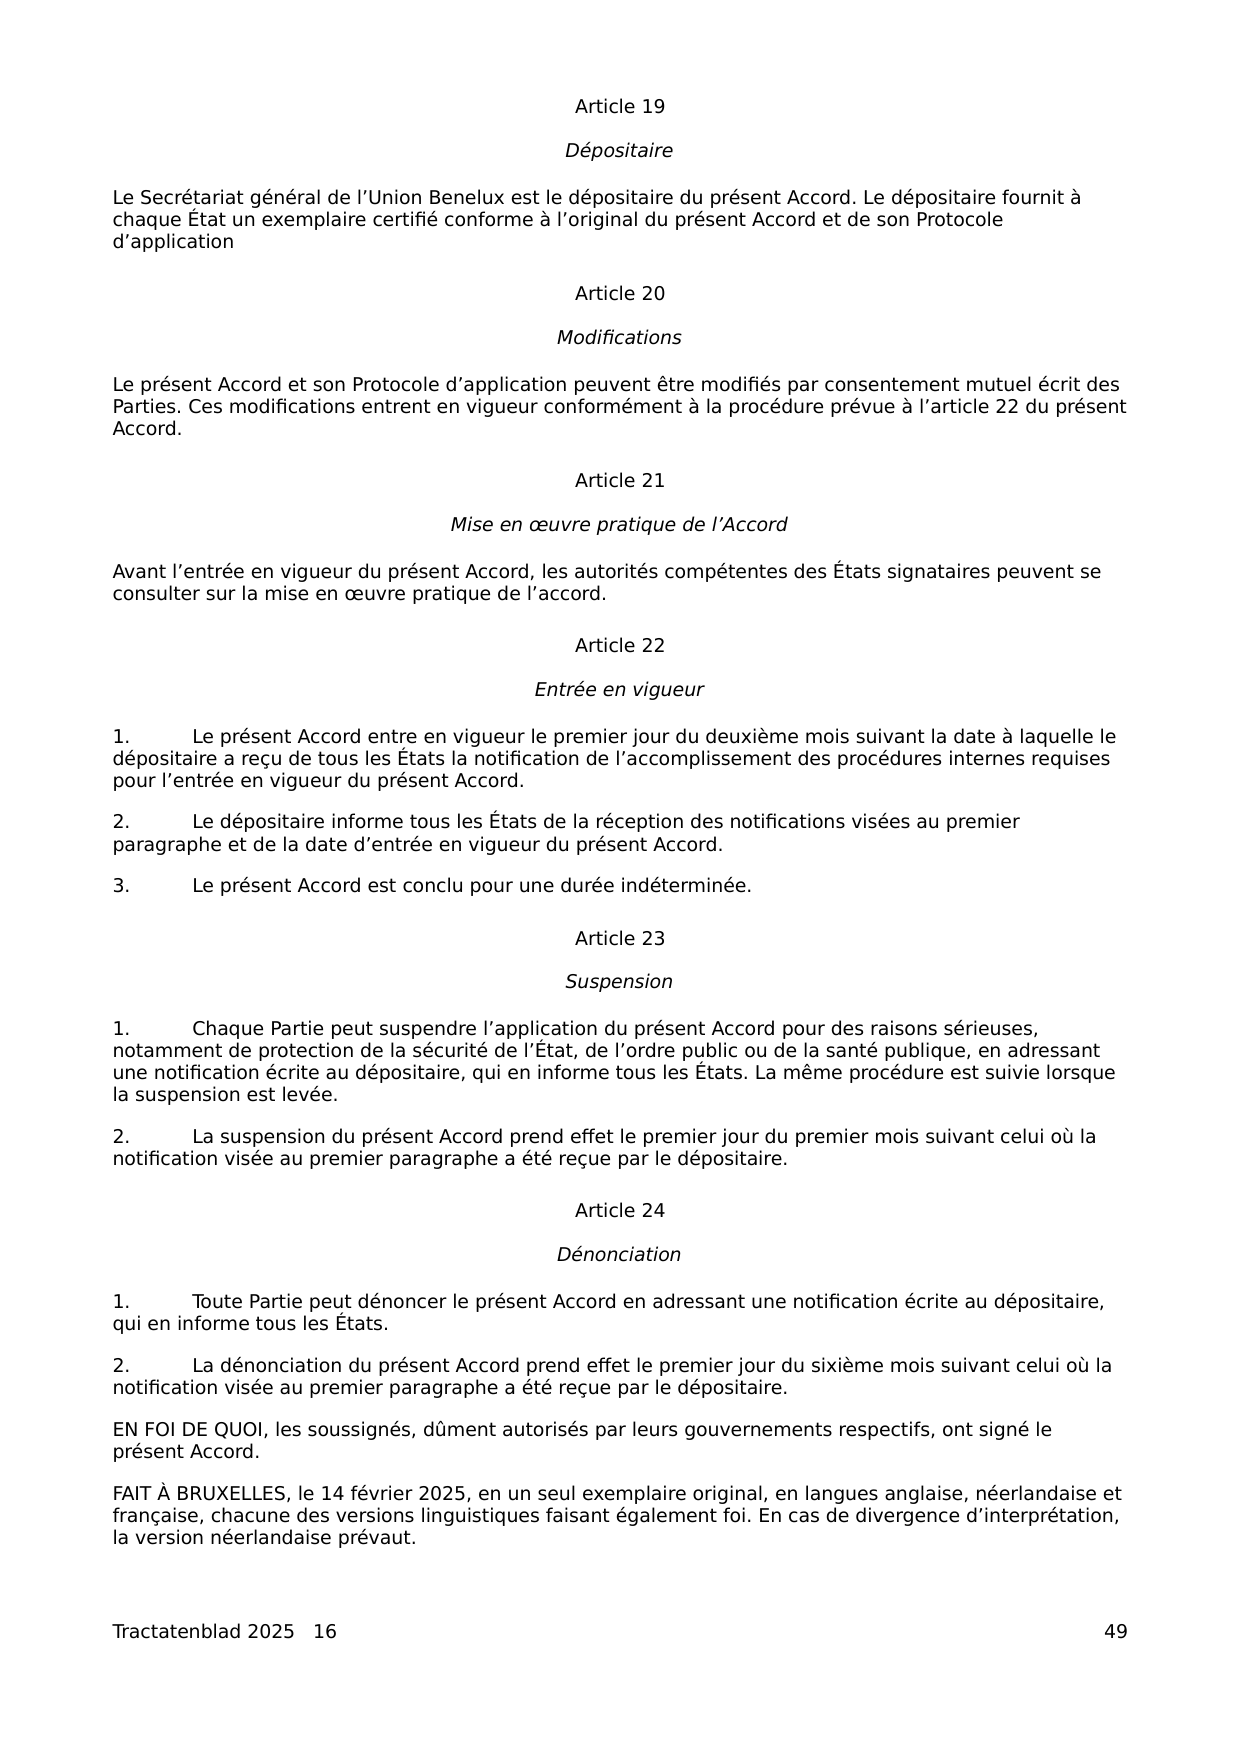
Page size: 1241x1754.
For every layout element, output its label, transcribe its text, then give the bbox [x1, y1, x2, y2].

subtitle Article 20 Modifications [112, 283, 1128, 349]
subtitle Article 23 Suspension [112, 927, 1128, 993]
text 2. La suspension du présent Accord prend effet le premier jour du premier mois suivant celui où la notification visée au premier paragraphe a été reçue par le dépositaire. [112, 1126, 1128, 1170]
text 1. Chaque Partie peut suspendre l’application du présent Accord pour des raisons sérieuses, notamment de protection de la sécurité de l’État, de l’ordre public ou de la santé publique, en adressant une notification écrite au dépositaire, qui en informe tous les États. La même procédure est suivie lorsque la suspension est levée. [112, 1018, 1128, 1106]
subtitle Article 22 Entrée en vigueur [112, 634, 1128, 701]
text 1. Toute Partie peut dénoncer le présent Accord en adressant une notification écrite au dépositaire, qui en informe tous les États. [112, 1291, 1128, 1335]
text 3. Le présent Accord est conclu pour une durée indéterminée. [112, 875, 1128, 897]
text 1. Le présent Accord entre en vigueur le premier jour du deuxième mois suivant la date à laquelle le dépositaire a reçu de tous les États la notification de l’accomplissement des procédures internes requises pour l’entrée en vigueur du présent Accord. [112, 726, 1128, 791]
text 2. Le dépositaire informe tous les États de la réception des notifications visées au premier paragraphe et de la date d’entrée en vigueur du présent Accord. [112, 811, 1128, 855]
text Le présent Accord et son Protocole d’application peuvent être modifiés par consentement mutuel écrit des Parties. Ces modifications entrent en vigueur conformément à la procédure prévue à l’article 22 du présent Accord. [112, 374, 1128, 440]
text Avant l’entrée en vigueur du présent Accord, les autorités compétentes des États signataires peuvent se consulter sur la mise en œuvre pratique de l’accord. [112, 561, 1128, 604]
text FAIT À BRUXELLES, le 14 février 2025, en un seul exemplaire original, en langues anglaise, néerlandaise et française, chacune des versions linguistiques faisant également foi. En cas de divergence d’interprétation, la version néerlandaise prévaut. [112, 1483, 1128, 1549]
subtitle Article 21 Mise en œuvre pratique de l’Accord [112, 470, 1128, 536]
subtitle Article 24 Dénonciation [112, 1200, 1128, 1266]
text EN FOI DE QUOI, les soussignés, dûment autorisés par leurs gouvernements respectifs, ont signé le présent Accord. [112, 1419, 1128, 1463]
text 2. La dénonciation du présent Accord prend effet le premier jour du sixième mois suivant celui où la notification visée au premier paragraphe a été reçue par le dépositaire. [112, 1355, 1128, 1399]
subtitle Article 19 Dépositaire [112, 96, 1128, 162]
text Le Secrétariat général de l’Union Benelux est le dépositaire du présent Accord. Le dépositaire fournit à chaque État un exemplaire certifié conforme à l’original du présent Accord et de son Protocole d’application [112, 187, 1128, 253]
